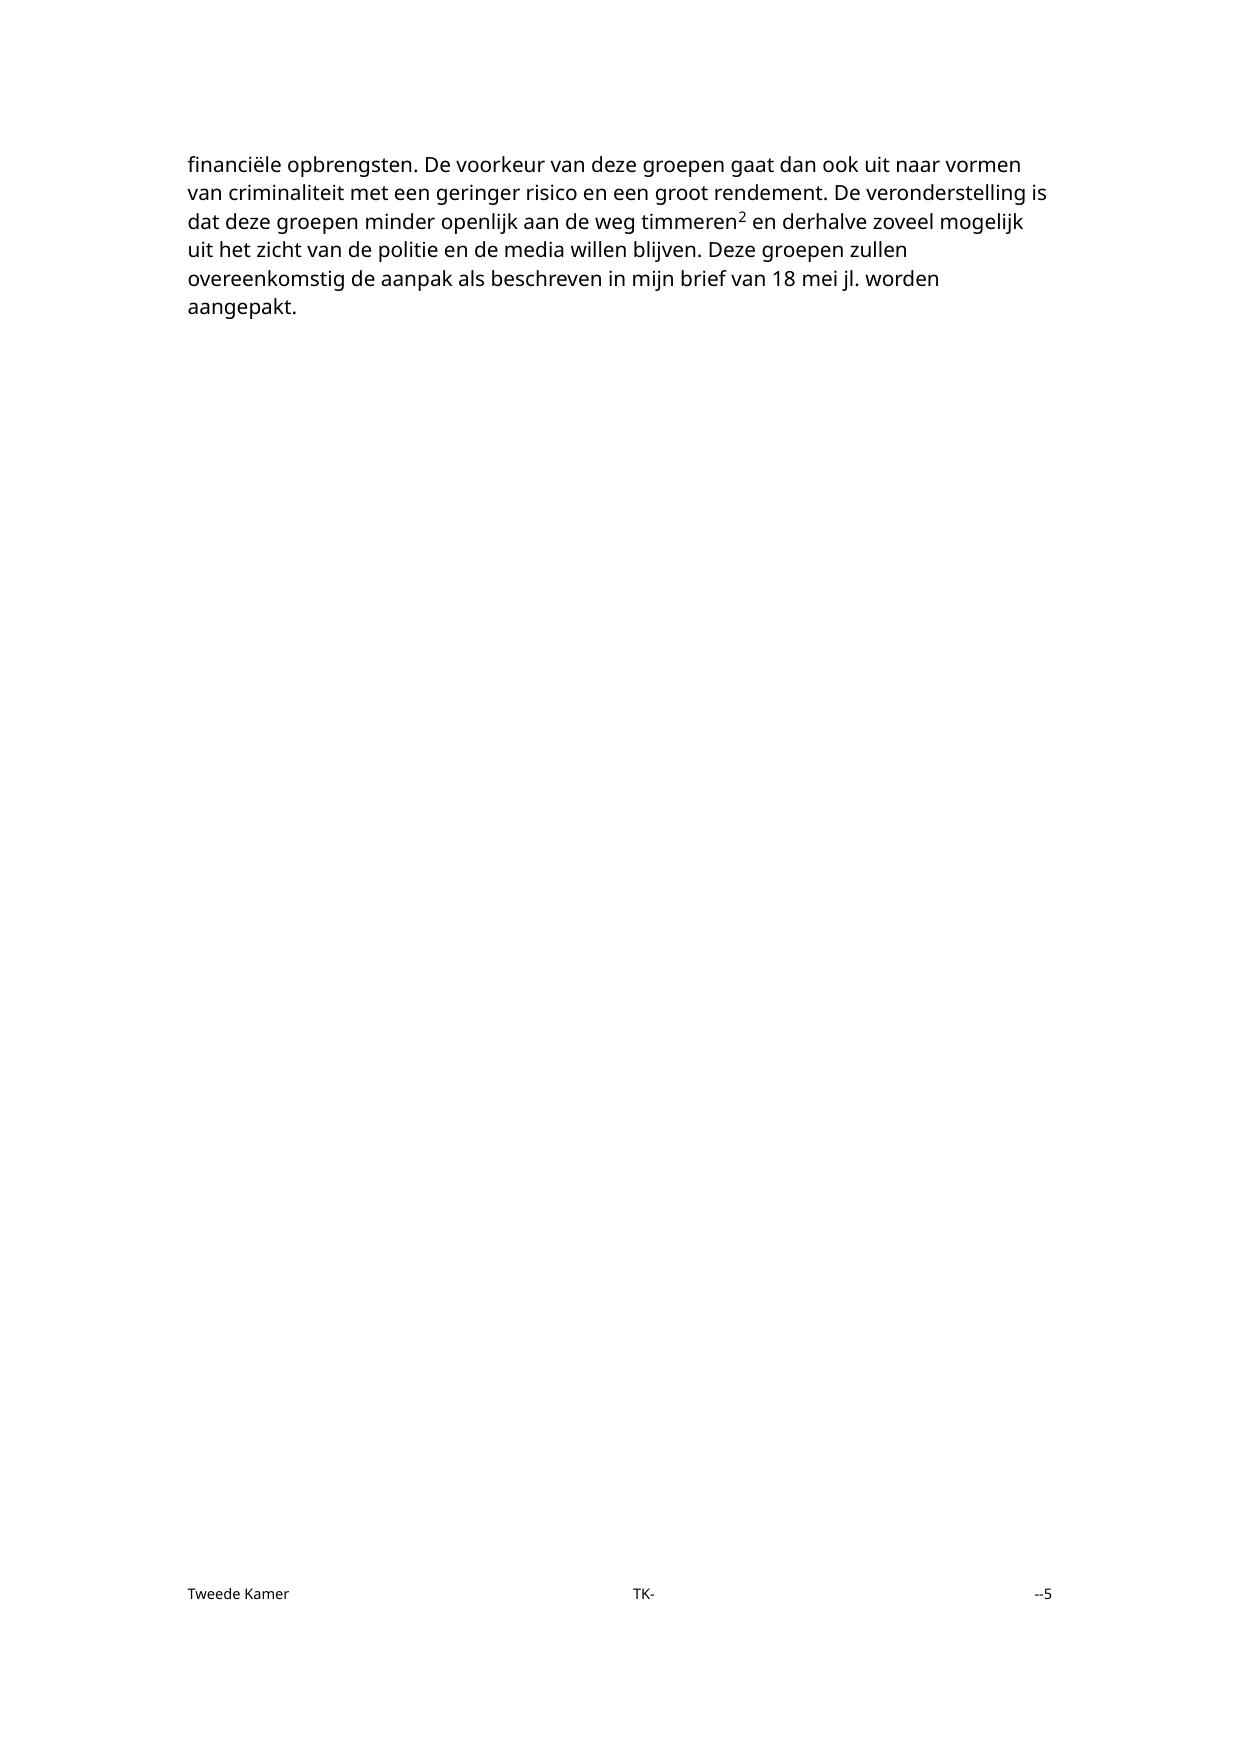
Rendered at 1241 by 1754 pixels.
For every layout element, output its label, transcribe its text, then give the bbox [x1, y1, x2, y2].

text financiële opbrengsten. De voorkeur van deze groepen gaat dan ook uit naar vormen van criminaliteit met een geringer risico en een groot rendement. De veronderstelling is dat deze groepen minder openlijk aan de weg timmeren2 en derhalve zoveel mogelijk uit het zicht van de politie en de media willen blijven. Deze groepen zullen overeenkomstig de aanpak als beschreven in mijn brief van 18 mei jl. worden aangepakt. [187, 150, 1053, 321]
